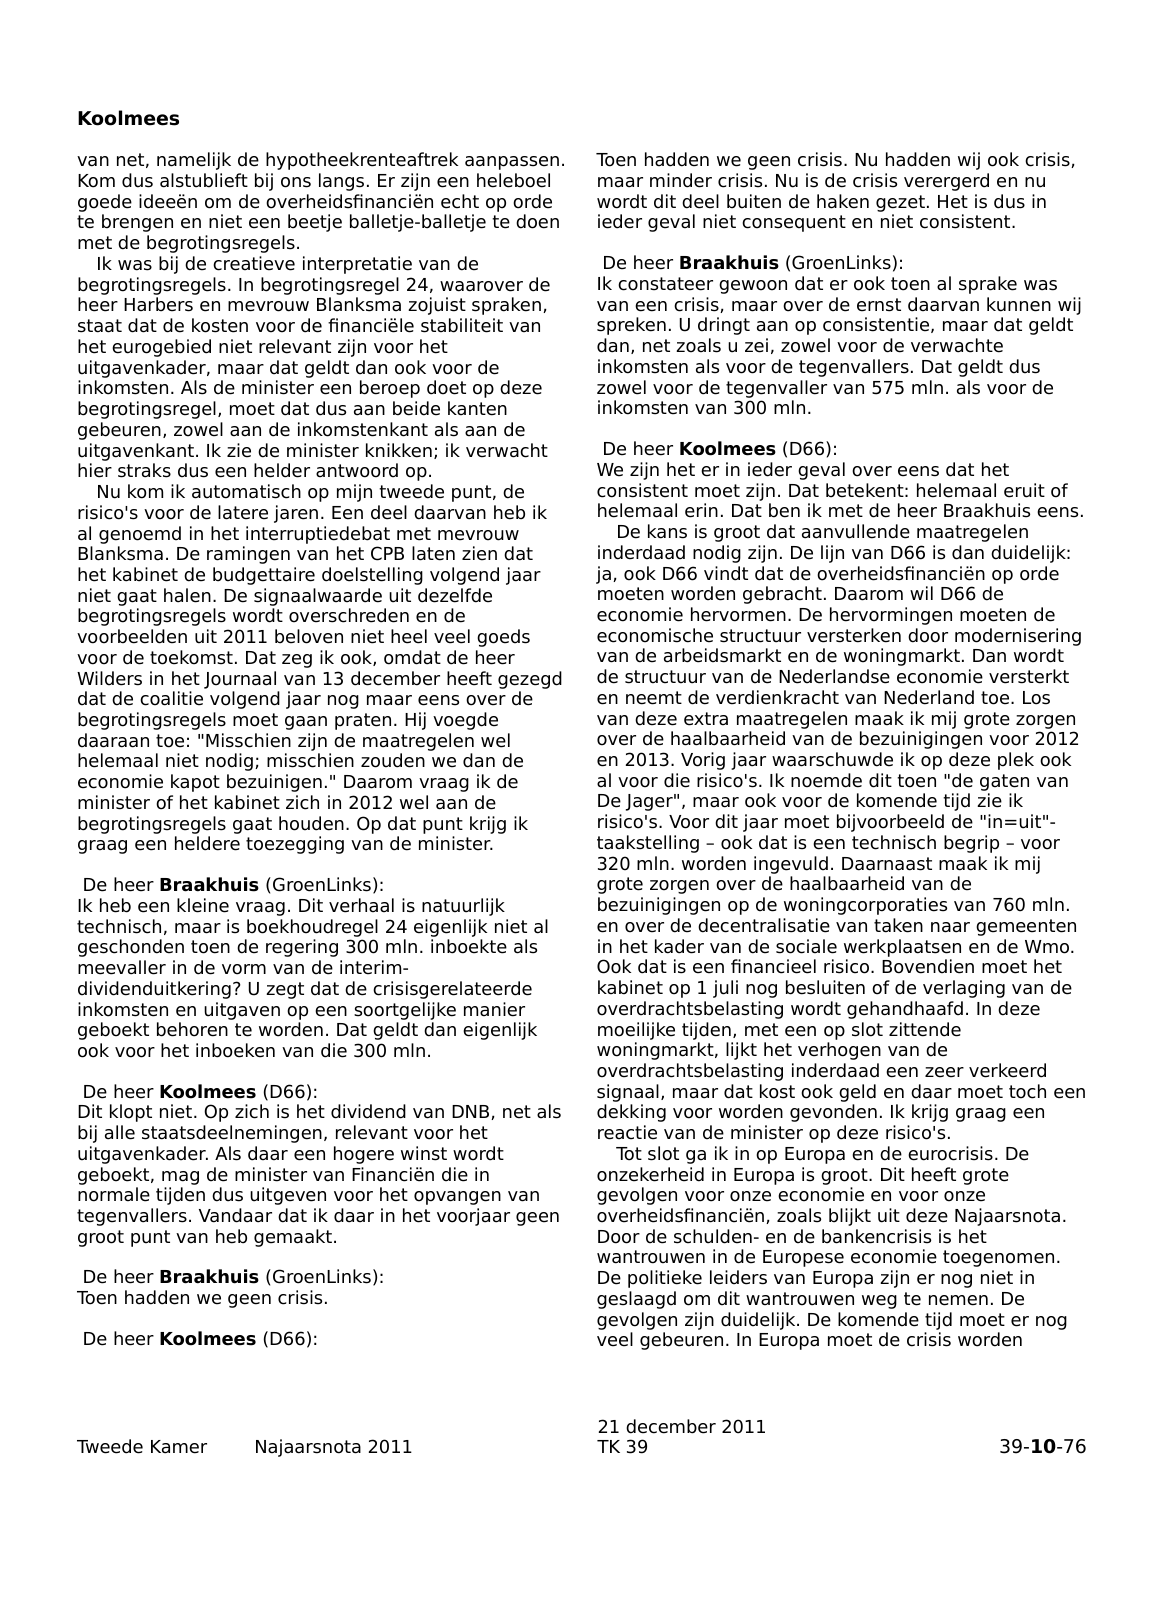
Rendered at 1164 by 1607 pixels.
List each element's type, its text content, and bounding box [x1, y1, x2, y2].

text Ik heb een kleine vraag. Dit verhaal is natuurlijk technisch, maar is boekhoudregel 24 eigenlijk niet al geschonden toen de regering 300 mln. inboekte als meevaller in de vorm van de interim-dividenduitkering? U zegt dat de crisisgerelateerde inkomsten en uitgaven op een soortgelijke manier geboekt behoren te worden. Dat geldt dan eigenlijk ook voor het inboeken van die 300 mln. [77, 896, 567, 1062]
text De heer Braakhuis (GroenLinks): [77, 875, 567, 896]
text De heer Koolmees (D66): [77, 1329, 567, 1349]
text Toen hadden we geen crisis. [77, 1288, 567, 1309]
text De heer Koolmees (D66): [77, 1082, 567, 1102]
text Ik constateer gewoon dat er ook toen al sprake was van een crisis, maar over de ernst daarvan kunnen wij spreken. U dringt aan op consistentie, maar dat geldt dan, net zoals u zei, zowel voor de verwachte inkomsten als voor de tegenvallers. Dat geldt dus zowel voor de tegenvaller van 575 mln. als voor de inkomsten van 300 mln. [596, 274, 1087, 419]
text Tot slot ga ik in op Europa en de eurocrisis. De onzekerheid in Europa is groot. Dit heeft grote gevolgen voor onze economie en voor onze overheidsfinanciën, zoals blijkt uit deze Najaarsnota. Door de schulden- en de bankencrisis is het wantrouwen in de Europese economie toegenomen. De politieke leiders van Europa zijn er nog niet in geslaagd om dit wantrouwen weg te nemen. De gevolgen zijn duidelijk. De komende tijd moet er nog veel gebeuren. In Europa moet de crisis worden [596, 1144, 1087, 1351]
text De heer Koolmees (D66): [596, 439, 1087, 460]
text Toen hadden we geen crisis. Nu hadden wij ook crisis, maar minder crisis. Nu is de crisis verergerd en nu wordt dit deel buiten de haken gezet. Het is dus in ieder geval niet consequent en niet consistent. [596, 150, 1087, 233]
text Ik was bij de creatieve interpretatie van de begrotingsregels. In begrotingsregel 24, waarover de heer Harbers en mevrouw Blanksma zojuist spraken, staat dat de kosten voor de financiële stabiliteit van het eurogebied niet relevant zijn voor het uitgavenkader, maar dat geldt dan ook voor de inkomsten. Als de minister een beroep doet op deze begrotingsregel, moet dat dus aan beide kanten gebeuren, zowel aan de inkomstenkant als aan de uitgavenkant. Ik zie de minister knikken; ik verwacht hier straks dus een helder antwoord op. [77, 254, 567, 482]
text Nu kom ik automatisch op mijn tweede punt, de risico's voor de latere jaren. Een deel daarvan heb ik al genoemd in het interruptiedebat met mevrouw Blanksma. De ramingen van het CPB laten zien dat het kabinet de budgettaire doelstelling volgend jaar niet gaat halen. De signaalwaarde uit dezelfde begrotingsregels wordt overschreden en de voorbeelden uit 2011 beloven niet heel veel goeds voor de toekomst. Dat zeg ik ook, omdat de heer Wilders in het Journaal van 13 december heeft gezegd dat de coalitie volgend jaar nog maar eens over de begrotingsregels moet gaan praten. Hij voegde daaraan toe: "Misschien zijn de maatregelen wel helemaal niet nodig; misschien zouden we dan de economie kapot bezuinigen." Daarom vraag ik de minister of het kabinet zich in 2012 wel aan de begrotingsregels gaat houden. Op dat punt krijg ik graag een heldere toezegging van de minister. [77, 482, 567, 855]
text Dit klopt niet. Op zich is het dividend van DNB, net als bij alle staatsdeelnemingen, relevant voor het uitgavenkader. Als daar een hogere winst wordt geboekt, mag de minister van Financiën die in normale tijden dus uitgeven voor het opvangen van tegenvallers. Vandaar dat ik daar in het voorjaar geen groot punt van heb gemaakt. [77, 1102, 567, 1247]
text De heer Braakhuis (GroenLinks): [77, 1267, 567, 1288]
text van net, namelijk de hypotheekrenteaftrek aanpassen. Kom dus alstublieft bij ons langs. Er zijn een heleboel goede ideeën om de overheidsfinanciën echt op orde te brengen en niet een beetje balletje-balletje te doen met de begrotingsregels. [77, 150, 567, 254]
text De heer Braakhuis (GroenLinks): [596, 253, 1087, 274]
text We zijn het er in ieder geval over eens dat het consistent moet zijn. Dat betekent: helemaal eruit of helemaal erin. Dat ben ik met de heer Braakhuis eens. [596, 460, 1087, 522]
text De kans is groot dat aanvullende maatregelen inderdaad nodig zijn. De lijn van D66 is dan duidelijk: ja, ook D66 vindt dat de overheidsfinanciën op orde moeten worden gebracht. Daarom wil D66 de economie hervormen. De hervormingen moeten de economische structuur versterken door modernisering van de arbeidsmarkt en de woningmarkt. Dan wordt de structuur van de Nederlandse economie versterkt en neemt de verdienkracht van Nederland toe. Los van deze extra maatregelen maak ik mij grote zorgen over de haalbaarheid van de bezuinigingen voor 2012 en 2013. Vorig jaar waarschuwde ik op deze plek ook al voor die risico's. Ik noemde dit toen "de gaten van De Jager", maar ook voor de komende tijd zie ik risico's. Voor dit jaar moet bijvoorbeeld de "in=uit"-taakstelling – ook dat is een technisch begrip – voor 320 mln. worden ingevuld. Daarnaast maak ik mij grote zorgen over de haalbaarheid van de bezuinigingen op de woningcorporaties van 760 mln. en over de decentralisatie van taken naar gemeenten in het kader van de sociale werkplaatsen en de Wmo. Ook dat is een financieel risico. Bovendien moet het kabinet op 1 juli nog besluiten of de verlaging van de overdrachtsbelasting wordt gehandhaafd. In deze moeilijke tijden, met een op slot zittende woningmarkt, lijkt het verhogen van de overdrachtsbelasting inderdaad een zeer verkeerd signaal, maar dat kost ook geld en daar moet toch een dekking voor worden gevonden. Ik krijg graag een reactie van de minister op deze risico's. [596, 522, 1087, 1144]
